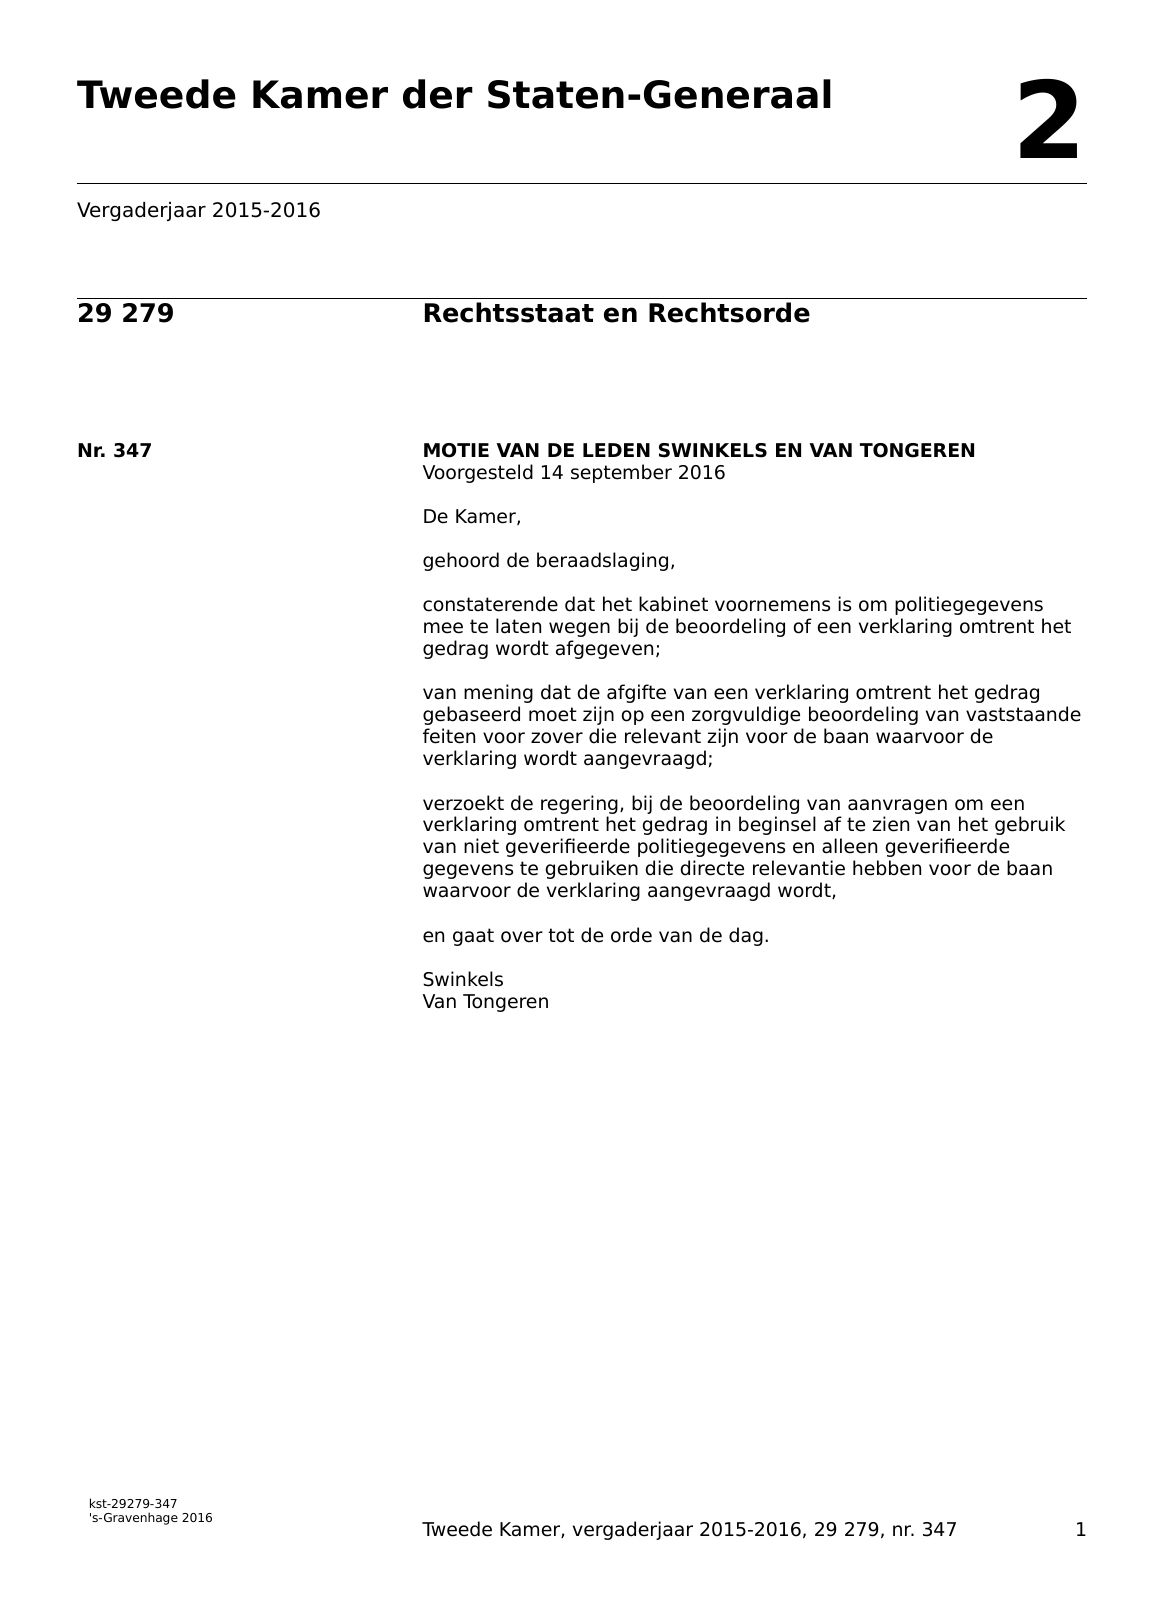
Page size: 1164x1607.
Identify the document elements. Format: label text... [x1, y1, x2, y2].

text Van Tongeren [422, 991, 1087, 1013]
text Voorgesteld 14 september 2016 [422, 462, 1087, 484]
subtitle Nr. 347 MOTIE VAN DE LEDEN SWINKELS EN VAN TONGEREN [77, 440, 1087, 462]
text en gaat over tot de orde van de dag. [422, 924, 1087, 946]
text kst-29279-347 [88, 1497, 323, 1511]
subtitle 29 279 Rechtsstaat en Rechtsorde [77, 299, 1087, 329]
text verzoekt de regering, bij de beoordeling van aanvragen om een verklaring omtrent het gedrag in beginsel af te zien van het gebruik van niet geverifieerde politiegegevens en alleen geverifieerde gegevens te gebruiken die directe relevantie hebben voor de baan waarvoor de verklaring aangevraagd wordt, [422, 792, 1087, 902]
table_header Tweede Kamer der Staten-Generaal [77, 59, 886, 183]
text gehoord de beraadslaging, [422, 550, 1087, 572]
text De Kamer, [422, 506, 1087, 528]
text constaterende dat het kabinet voornemens is om politiegegevens mee te laten wegen bij de beoordeling of een verklaring omtrent het gedrag wordt afgegeven; [422, 594, 1087, 660]
text van mening dat de afgifte van een verklaring omtrent het gedrag gebaseerd moet zijn op een zorgvuldige beoordeling van vaststaande feiten voor zover die relevant zijn voor de baan waarvoor de verklaring wordt aangevraagd; [422, 682, 1087, 770]
table_cell Vergaderjaar 2015-2016 [77, 184, 1087, 298]
table_header 2 [886, 59, 1087, 183]
text 's-Gravenhage 2016 [88, 1511, 323, 1525]
text Swinkels [422, 969, 1087, 991]
